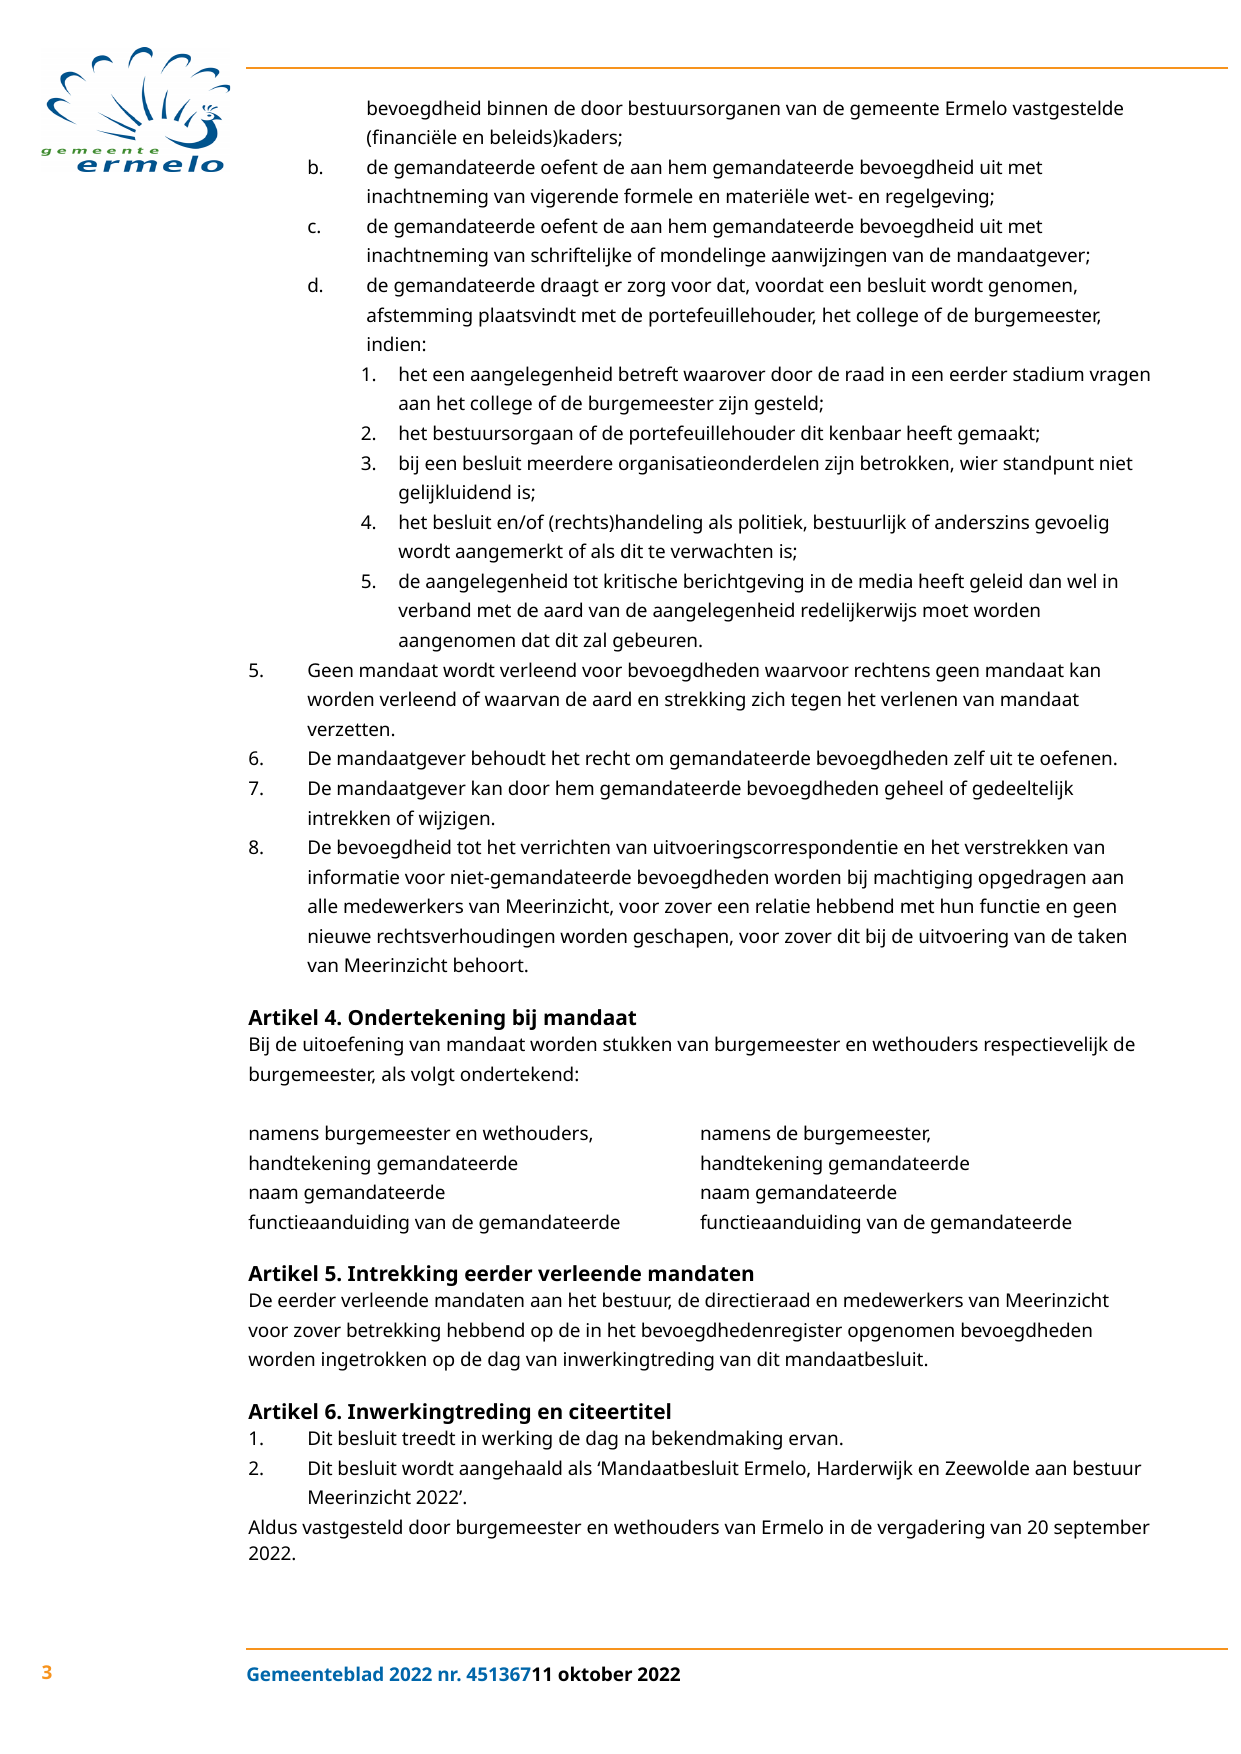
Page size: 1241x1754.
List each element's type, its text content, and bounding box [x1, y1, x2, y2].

list de gemandateerde draagt er zorg voor dat, voordat een besluit wordt genomen, afstemming plaatsvindt met de portefeuillehouder, het college of de burgemeester, indien: [307, 272, 1152, 357]
list Geen mandaat wordt verleend voor bevoegdheden waarvoor rechtens geen mandaat kan worden verleend of waarvan de aard en strekking zich tegen het verlenen van mandaat verzetten. [248, 657, 1152, 742]
text Artikel 5. Intrekking eerder verleende mandaten [248, 1259, 1152, 1287]
list het een aangelegenheid betreft waarover door de raad in een eerder stadium vragen aan het college of de burgemeester zijn gesteld; [361, 361, 1152, 416]
picture [41, 47, 231, 172]
text Artikel 6. Inwerkingtreding en citeertitel [248, 1397, 1152, 1425]
text Artikel 4. Ondertekening bij mandaat [248, 1003, 1152, 1032]
list De mandaatgever kan door hem gemandateerde bevoegdheden geheel of gedeeltelijk intrekken of wijzigen. [248, 775, 1152, 831]
text Aldus vastgesteld door burgemeester en wethouders van Ermelo in de vergadering van 20 september 2022. [248, 1514, 1152, 1566]
table_header namens de burgemeester, handtekening gemandateerde naam gemandateerde functieaanduiding van de gemandateerde [700, 1120, 1152, 1235]
list de gemandateerde oefent de aan hem gemandateerde bevoegdheid uit met inachtneming van schriftelijke of mondelinge aanwijzingen van de mandaatgever; [307, 213, 1152, 268]
list De mandaatgever behoudt het recht om gemandateerde bevoegdheden zelf uit te oefenen. [248, 746, 1152, 771]
list Dit besluit treedt in werking de dag na bekendmaking ervan. [248, 1425, 1152, 1451]
list Dit besluit wordt aangehaald als ‘Mandaatbesluit Ermelo, Harderwijk en Zeewolde aan bestuur Meerinzicht 2022’. [248, 1455, 1152, 1510]
list bevoegdheid binnen de door bestuursorganen van de gemeente Ermelo vastgestelde (financiële en beleids)kaders; [307, 95, 1152, 150]
list het besluit en/of (rechts)handeling als politiek, bestuurlijk of anderszins gevoelig wordt aangemerkt of als dit te verwachten is; [361, 509, 1152, 564]
list de aangelegenheid tot kritische berichtgeving in de media heeft geleid dan wel in verband met de aard van de aangelegenheid redelijkerwijs moet worden aangenomen dat dit zal gebeuren. [361, 568, 1152, 653]
text Bij de uitoefening van mandaat worden stukken van burgemeester en wethouders respectievelijk de burgemeester, als volgt ondertekend: [248, 1032, 1152, 1087]
table_header namens burgemeester en wethouders, handtekening gemandateerde naam gemandateerde functieaanduiding van de gemandateerde [248, 1120, 700, 1235]
list het bestuursorgaan of de portefeuillehouder dit kenbaar heeft gemaakt; [361, 420, 1152, 446]
list bij een besluit meerdere organisatieonderdelen zijn betrokken, wier standpunt niet gelijkluidend is; [361, 450, 1152, 505]
list De bevoegdheid tot het verrichten van uitvoeringscorrespondentie en het verstrekken van informatie voor niet-gemandateerde bevoegdheden worden bij machtiging opgedragen aan alle medewerkers van Meerinzicht, voor zover een relatie hebbend met hun functie en geen nieuwe rechtsverhoudingen worden geschapen, voor zover dit bij de uitvoering van de taken van Meerinzicht behoort. [248, 834, 1152, 978]
text De eerder verleende mandaten aan het bestuur, de directieraad en medewerkers van Meerinzicht voor zover betrekking hebbend op de in het bevoegdhedenregister opgenomen bevoegdheden worden ingetrokken op de dag van inwerkingtreding van dit mandaatbesluit. [248, 1287, 1152, 1372]
list de gemandateerde oefent de aan hem gemandateerde bevoegdheid uit met inachtneming van vigerende formele en materiële wet- en regelgeving; [307, 154, 1152, 209]
